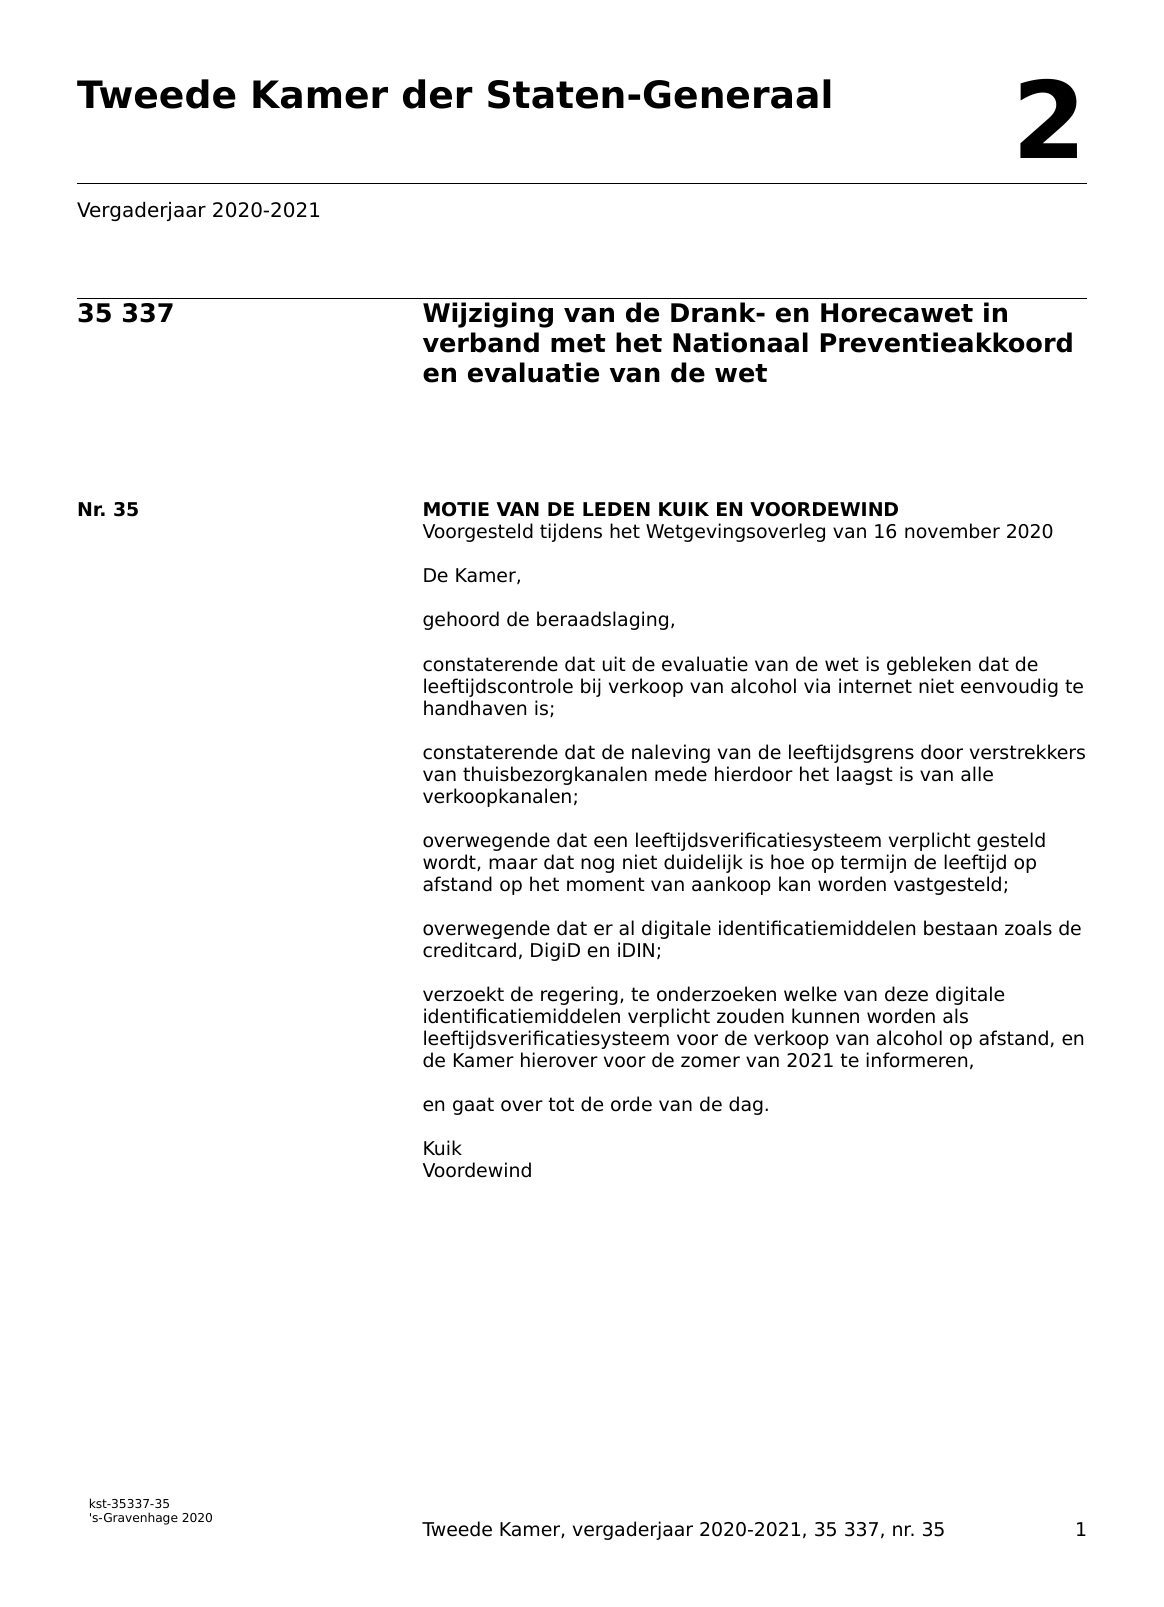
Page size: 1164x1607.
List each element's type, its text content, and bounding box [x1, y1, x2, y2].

text verzoekt de regering, te onderzoeken welke van deze digitale identificatiemiddelen verplicht zouden kunnen worden als leeftijdsverificatiesysteem voor de verkoop van alcohol op afstand, en de Kamer hierover voor de zomer van 2021 te informeren, [422, 984, 1087, 1072]
text kst-35337-35 [88, 1497, 323, 1511]
text en gaat over tot de orde van de dag. [422, 1094, 1087, 1116]
table_header Tweede Kamer der Staten-Generaal [77, 59, 886, 183]
text Kuik [422, 1138, 1087, 1160]
text constaterende dat uit de evaluatie van de wet is gebleken dat de leeftijdscontrole bij verkoop van alcohol via internet niet eenvoudig te handhaven is; [422, 653, 1087, 719]
text overwegende dat een leeftijdsverificatiesysteem verplicht gesteld wordt, maar dat nog niet duidelijk is hoe op termijn de leeftijd op afstand op het moment van aankoop kan worden vastgesteld; [422, 830, 1087, 896]
subtitle 35 337 Wijziging van de Drank- en Horecawet in verband met het Nationaal Preventieakkoord en evaluatie van de wet [77, 299, 1087, 388]
text constaterende dat de naleving van de leeftijdsgrens door verstrekkers van thuisbezorgkanalen mede hierdoor het laagst is van alle verkoopkanalen; [422, 742, 1087, 808]
text gehoord de beraadslaging, [422, 609, 1087, 631]
table_header 2 [886, 59, 1087, 183]
subtitle Nr. 35 MOTIE VAN DE LEDEN KUIK EN VOORDEWIND [77, 499, 1087, 521]
text Voorgesteld tijdens het Wetgevingsoverleg van 16 november 2020 [422, 521, 1087, 543]
text Voordewind [422, 1160, 1087, 1182]
text De Kamer, [422, 565, 1087, 587]
text 's-Gravenhage 2020 [88, 1511, 323, 1525]
table_cell Vergaderjaar 2020-2021 [77, 184, 1087, 298]
text overwegende dat er al digitale identificatiemiddelen bestaan zoals de creditcard, DigiD en iDIN; [422, 918, 1087, 962]
